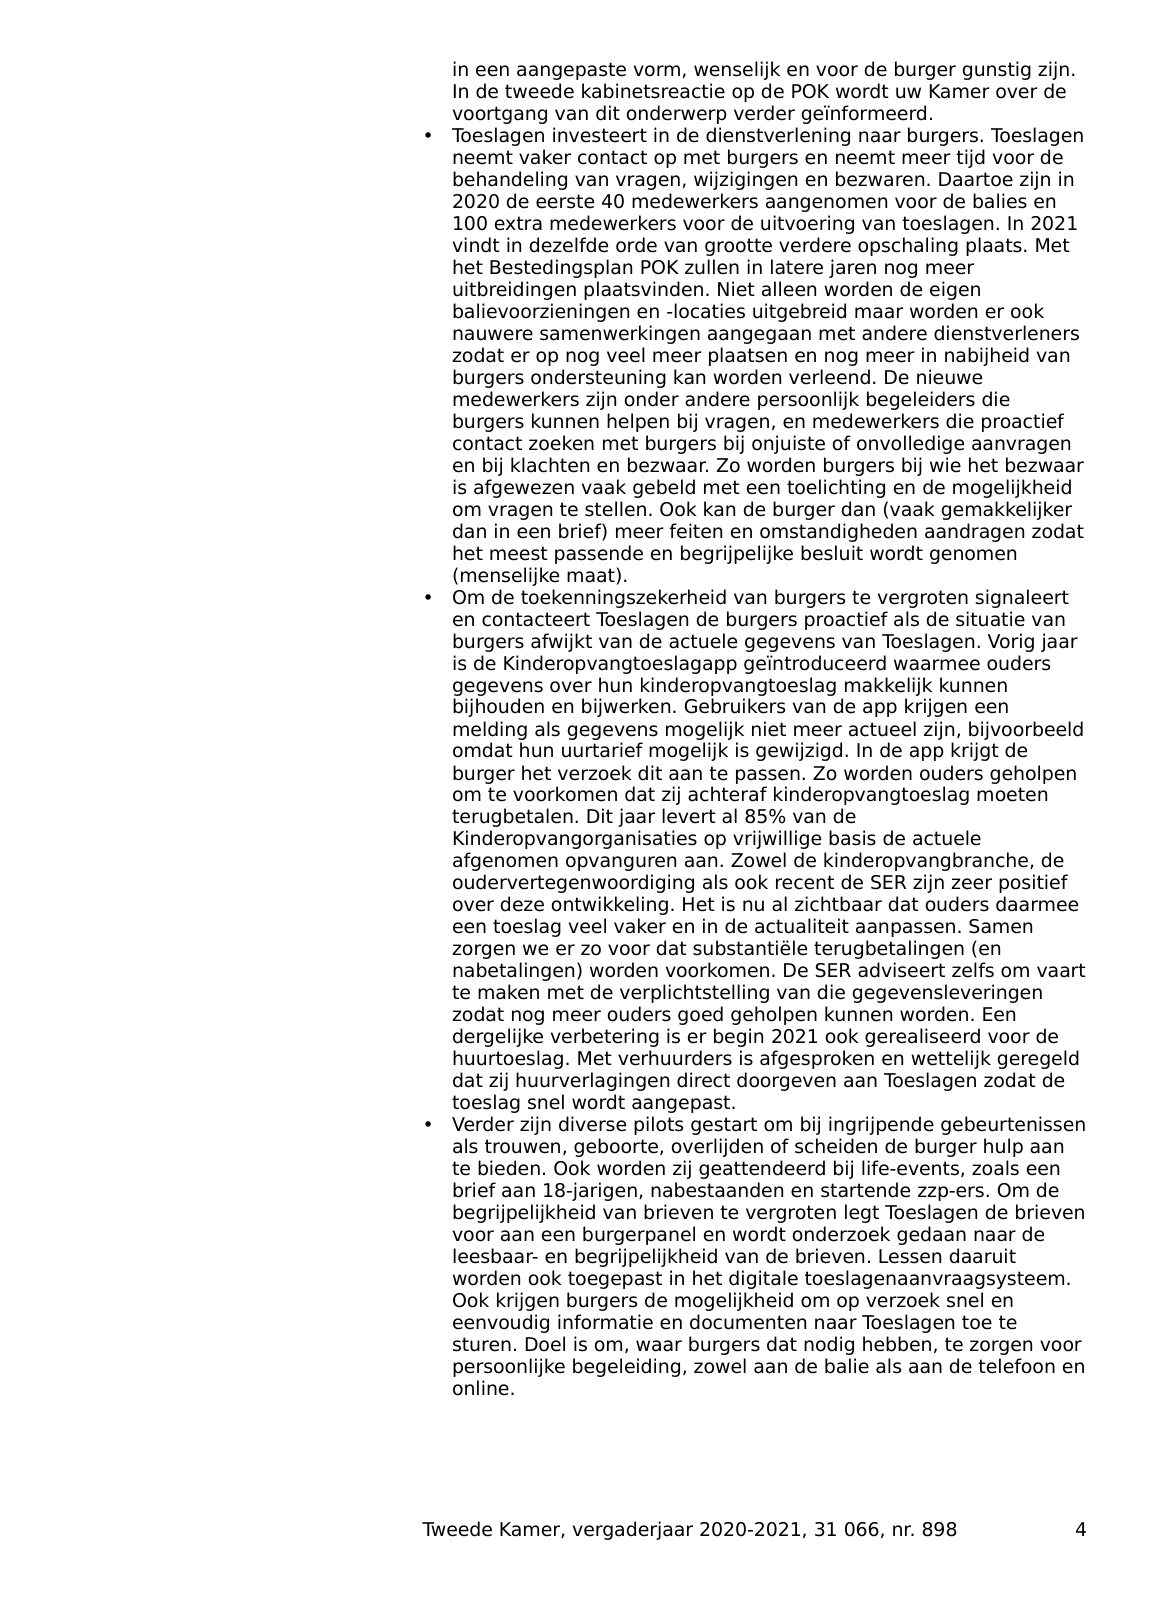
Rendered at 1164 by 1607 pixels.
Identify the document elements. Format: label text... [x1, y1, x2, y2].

text • Om de toekenningszekerheid van burgers te vergroten signaleert en contacteert Toeslagen de burgers proactief als de situatie van burgers afwijkt van de actuele gegevens van Toeslagen. Vorig jaar is de Kinderopvangtoeslagapp geïntroduceerd waarmee ouders gegevens over hun kinderopvangtoeslag makkelijk kunnen bijhouden en bijwerken. Gebruikers van de app krijgen een melding als gegevens mogelijk niet meer actueel zijn, bijvoorbeeld omdat hun uurtarief mogelijk is gewijzigd. In de app krijgt de burger het verzoek dit aan te passen. Zo worden ouders geholpen om te voorkomen dat zij achteraf kinderopvangtoeslag moeten terugbetalen. Dit jaar levert al 85% van de Kinderopvangorganisaties op vrijwillige basis de actuele afgenomen opvanguren aan. Zowel de kinderopvangbranche, de oudervertegenwoordiging als ook recent de SER zijn zeer positief over deze ontwikkeling. Het is nu al zichtbaar dat ouders daarmee een toeslag veel vaker en in de actualiteit aanpassen. Samen zorgen we er zo voor dat substantiële terugbetalingen (en nabetalingen) worden voorkomen. De SER adviseert zelfs om vaart te maken met de verplichtstelling van die gegevensleveringen zodat nog meer ouders goed geholpen kunnen worden. Een dergelijke verbetering is er begin 2021 ook gerealiseerd voor de huurtoeslag. Met verhuurders is afgesproken en wettelijk geregeld dat zij huurverlagingen direct doorgeven aan Toeslagen zodat de toeslag snel wordt aangepast. [422, 587, 1087, 1114]
text • Verder zijn diverse pilots gestart om bij ingrijpende gebeurtenissen als trouwen, geboorte, overlijden of scheiden de burger hulp aan te bieden. Ook worden zij geattendeerd bij life-events, zoals een brief aan 18-jarigen, nabestaanden en startende zzp-ers. Om de begrijpelijkheid van brieven te vergroten legt Toeslagen de brieven voor aan een burgerpanel en wordt onderzoek gedaan naar de leesbaar- en begrijpelijkheid van de brieven. Lessen daaruit worden ook toegepast in het digitale toeslagenaanvraagsysteem. Ook krijgen burgers de mogelijkheid om op verzoek snel en eenvoudig informatie en documenten naar Toeslagen toe te sturen. Doel is om, waar burgers dat nodig hebben, te zorgen voor persoonlijke begeleiding, zowel aan de balie als aan de telefoon en online. [422, 1114, 1087, 1400]
text in een aangepaste vorm, wenselijk en voor de burger gunstig zijn. In de tweede kabinetsreactie op de POK wordt uw Kamer over de voortgang van dit onderwerp verder geïnformeerd. [422, 59, 1087, 125]
text • Toeslagen investeert in de dienstverlening naar burgers. Toeslagen neemt vaker contact op met burgers en neemt meer tijd voor de behandeling van vragen, wijzigingen en bezwaren. Daartoe zijn in 2020 de eerste 40 medewerkers aangenomen voor de balies en 100 extra medewerkers voor de uitvoering van toeslagen. In 2021 vindt in dezelfde orde van grootte verdere opschaling plaats. Met het Bestedingsplan POK zullen in latere jaren nog meer uitbreidingen plaatsvinden. Niet alleen worden de eigen balievoorzieningen en -locaties uitgebreid maar worden er ook nauwere samenwerkingen aangegaan met andere dienstverleners zodat er op nog veel meer plaatsen en nog meer in nabijheid van burgers ondersteuning kan worden verleend. De nieuwe medewerkers zijn onder andere persoonlijk begeleiders die burgers kunnen helpen bij vragen, en medewerkers die proactief contact zoeken met burgers bij onjuiste of onvolledige aanvragen en bij klachten en bezwaar. Zo worden burgers bij wie het bezwaar is afgewezen vaak gebeld met een toelichting en de mogelijkheid om vragen te stellen. Ook kan de burger dan (vaak gemakkelijker dan in een brief) meer feiten en omstandigheden aandragen zodat het meest passende en begrijpelijke besluit wordt genomen (menselijke maat). [422, 125, 1087, 587]
